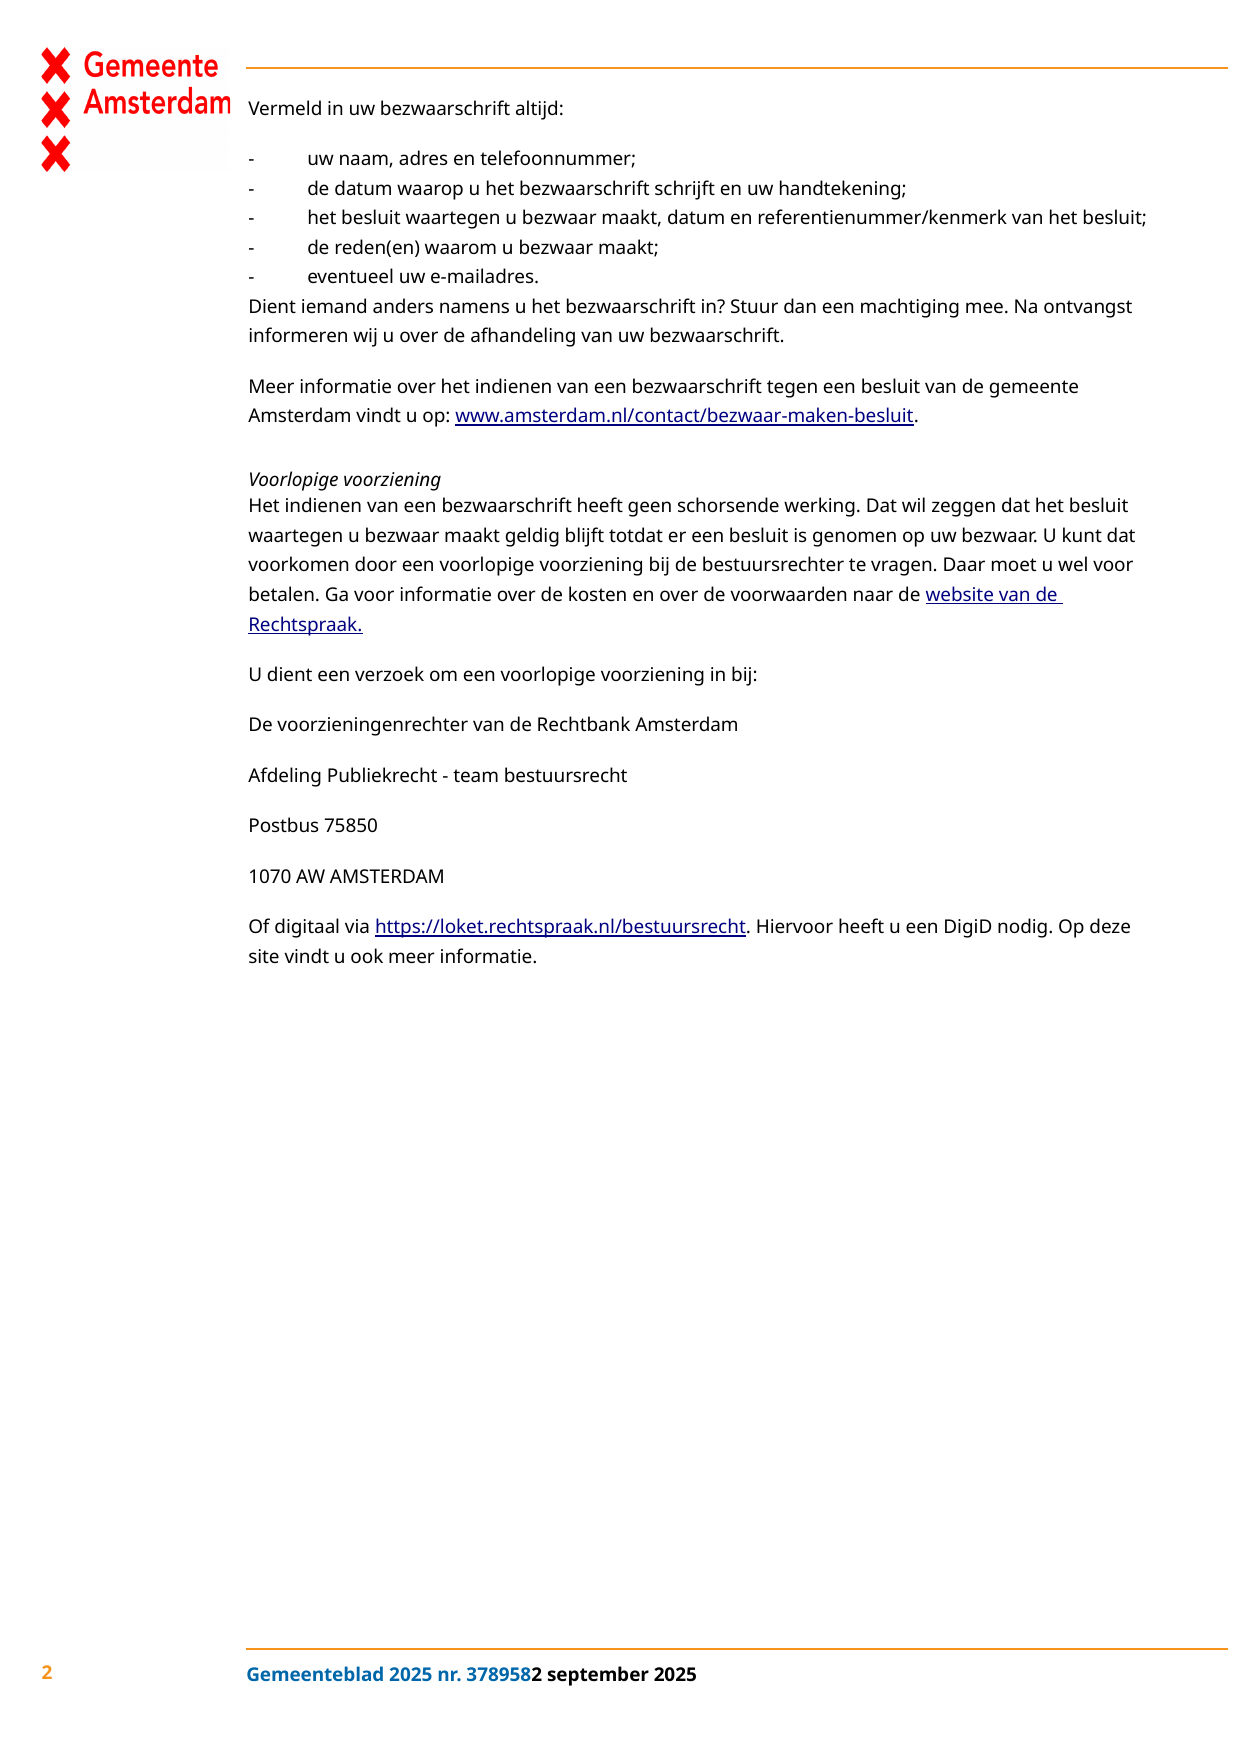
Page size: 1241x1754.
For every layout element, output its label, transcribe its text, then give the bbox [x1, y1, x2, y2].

text Het indienen van een bezwaarschrift heeft geen schorsende werking. Dat wil zeggen dat het besluit waartegen u bezwaar maakt geldig blijft totdat er een besluit is genomen op uw bezwaar. U kunt dat voorkomen door een voorlopige voorziening bij de bestuursrechter te vragen. Daar moet u wel voor betalen. Ga voor informatie over de kosten en over de voorwaarden naar de website van de Rechtspraak. [248, 492, 1152, 636]
text Meer informatie over het indienen van een bezwaarschrift tegen een besluit van de gemeente Amsterdam vindt u op: www.amsterdam.nl/contact/bezwaar-maken-besluit. [248, 373, 1152, 428]
text U dient een verzoek om een voorlopige voorziening in bij: [248, 661, 1152, 687]
list de datum waarop u het bezwaarschrift schrijft en uw handtekening; [248, 175, 1152, 201]
text Afdeling Publiekrecht - team bestuursrecht [248, 762, 1152, 788]
list de reden(en) waarom u bezwaar maakt; [248, 234, 1152, 260]
picture [41, 47, 231, 172]
text Dient iemand anders namens u het bezwaarschrift in? Stuur dan een machtiging mee. Na ontvangst informeren wij u over de afhandeling van uw bezwaarschrift. [248, 293, 1152, 348]
text Postbus 75850 [248, 812, 1152, 838]
text De voorzieningenrechter van de Rechtbank Amsterdam [248, 712, 1152, 737]
text Of digitaal via https://loket.rechtspraak.nl/bestuursrecht. Hiervoor heeft u een DigiD nodig. Op deze site vindt u ook meer informatie. [248, 913, 1152, 968]
list het besluit waartegen u bezwaar maakt, datum en referentienummer/kenmerk van het besluit; [248, 204, 1152, 230]
list uw naam, adres en telefoonnummer; [248, 145, 1152, 171]
text Voorlopige voorziening [248, 467, 1152, 492]
text 1070 AW AMSTERDAM [248, 863, 1152, 888]
text Vermeld in uw bezwaarschrift altijd: [248, 95, 1152, 121]
list eventueel uw e-mailadres. [248, 263, 1152, 289]
